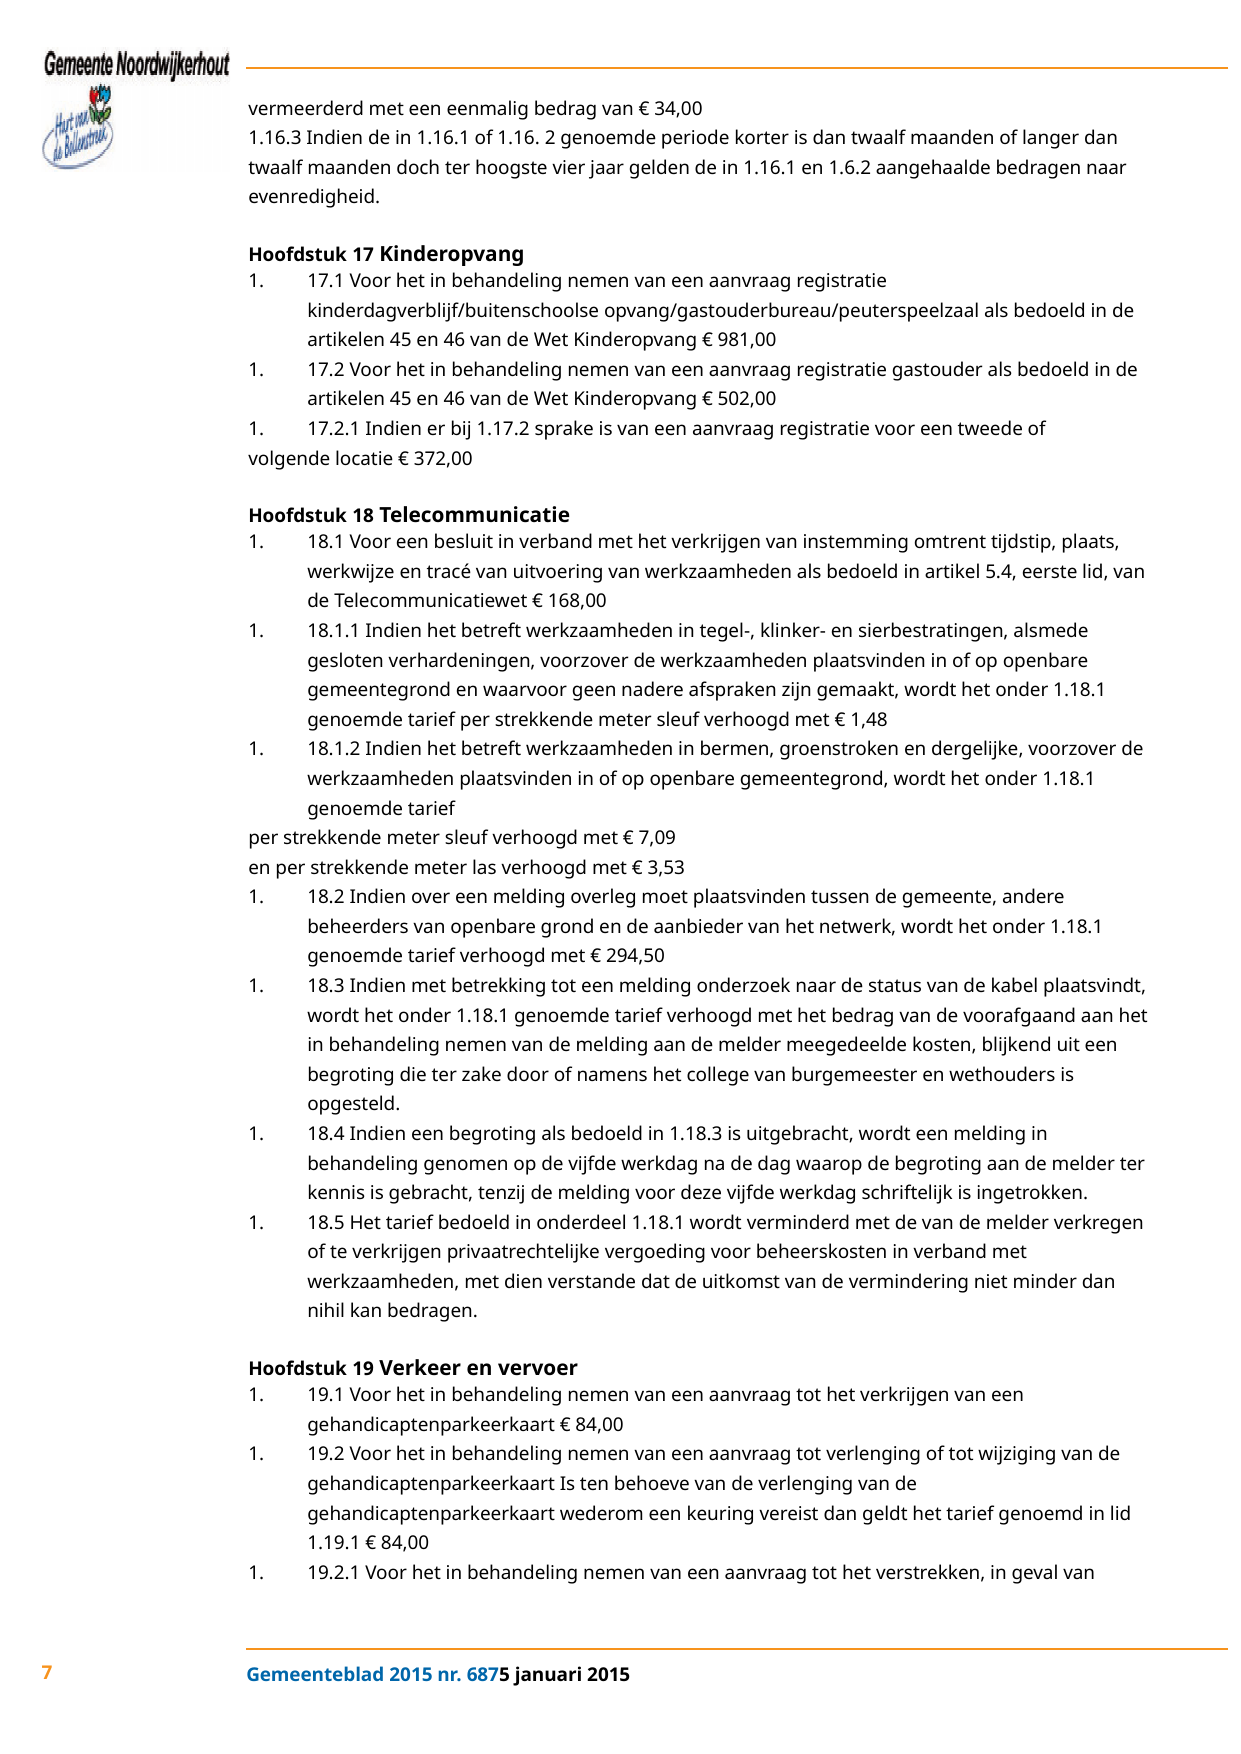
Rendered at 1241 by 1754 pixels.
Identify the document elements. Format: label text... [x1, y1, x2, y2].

text Hoofdstuk 19 Verkeer en vervoer [248, 1353, 1152, 1381]
list 18.1.2 Indien het betreft werkzaamheden in bermen, groenstroken en dergelijke, voorzover de werkzaamheden plaatsvinden in of op openbare gemeentegrond, wordt het onder 1.18.1 genoemde tarief [248, 736, 1152, 821]
text Hoofdstuk 17 Kinderopvang [248, 239, 1152, 267]
list 17.1 Voor het in behandeling nemen van een aanvraag registratie kinderdagverblijf/buitenschoolse opvang/gastouderbureau/peuterspeelzaal als bedoeld in de artikelen 45 en 46 van de Wet Kinderopvang € 981,00 [248, 267, 1152, 352]
text volgende locatie € 372,00 [248, 445, 1152, 471]
text 1.16.3 Indien de in 1.16.1 of 1.16. 2 genoemde periode korter is dan twaalf maanden of langer dan twaalf maanden doch ter hoogste vier jaar gelden de in 1.16.1 en 1.6.2 aangehaalde bedragen naar evenredigheid. [248, 124, 1152, 209]
list 17.2.1 Indien er bij 1.17.2 sprake is van een aanvraag registratie voor een tweede of [248, 415, 1152, 441]
list 18.1.1 Indien het betreft werkzaamheden in tegel-, klinker- en sierbestratingen, alsmede gesloten verhardeningen, voorzover de werkzaamheden plaatsvinden in of op openbare gemeentegrond en waarvoor geen nadere afspraken zijn gemaakt, wordt het onder 1.18.1 genoemde tarief per strekkende meter sleuf verhoogd met € 1,48 [248, 617, 1152, 732]
list 18.1 Voor een besluit in verband met het verkrijgen van instemming omtrent tijdstip, plaats, werkwijze en tracé van uitvoering van werkzaamheden als bedoeld in artikel 5.4, eerste lid, van de Telecommunicatiewet € 168,00 [248, 528, 1152, 613]
list 18.3 Indien met betrekking tot een melding onderzoek naar de status van de kabel plaatsvindt, wordt het onder 1.18.1 genoemde tarief verhoogd met het bedrag van de voorafgaand aan het in behandeling nemen van de melding aan de melder meegedeelde kosten, blijkend uit een begroting die ter zake door of namens het college van burgemeester en wethouders is opgesteld. [248, 972, 1152, 1116]
text vermeerderd met een eenmalig bedrag van € 34,00 [248, 95, 1152, 121]
list 19.2 Voor het in behandeling nemen van een aanvraag tot verlenging of tot wijziging van de gehandicaptenparkeerkaart Is ten behoeve van de verlenging van de gehandicaptenparkeerkaart wederom een keuring vereist dan geldt het tarief genoemd in lid 1.19.1 € 84,00 [248, 1441, 1152, 1555]
text Hoofdstuk 18 Telecommunicatie [248, 500, 1152, 528]
list 18.5 Het tarief bedoeld in onderdeel 1.18.1 wordt verminderd met de van de melder verkregen of te verkrijgen privaatrechtelijke vergoeding voor beheerskosten in verband met werkzaamheden, met dien verstande dat de uitkomst van de vermindering niet minder dan nihil kan bedragen. [248, 1209, 1152, 1323]
picture [41, 47, 231, 172]
text per strekkende meter sleuf verhoogd met € 7,09 [248, 824, 1152, 850]
list 17.2 Voor het in behandeling nemen van een aanvraag registratie gastouder als bedoeld in de artikelen 45 en 46 van de Wet Kinderopvang € 502,00 [248, 356, 1152, 411]
list 19.2.1 Voor het in behandeling nemen van een aanvraag tot het verstrekken, in geval van [248, 1559, 1152, 1585]
list 19.1 Voor het in behandeling nemen van een aanvraag tot het verkrijgen van een gehandicaptenparkeerkaart € 84,00 [248, 1381, 1152, 1437]
list 18.2 Indien over een melding overleg moet plaatsvinden tussen de gemeente, andere beheerders van openbare grond en de aanbieder van het netwerk, wordt het onder 1.18.1 genoemde tarief verhoogd met € 294,50 [248, 883, 1152, 968]
text en per strekkende meter las verhoogd met € 3,53 [248, 854, 1152, 880]
list 18.4 Indien een begroting als bedoeld in 1.18.3 is uitgebracht, wordt een melding in behandeling genomen op de vijfde werkdag na de dag waarop de begroting aan de melder ter kennis is gebracht, tenzij de melding voor deze vijfde werkdag schriftelijk is ingetrokken. [248, 1120, 1152, 1205]
